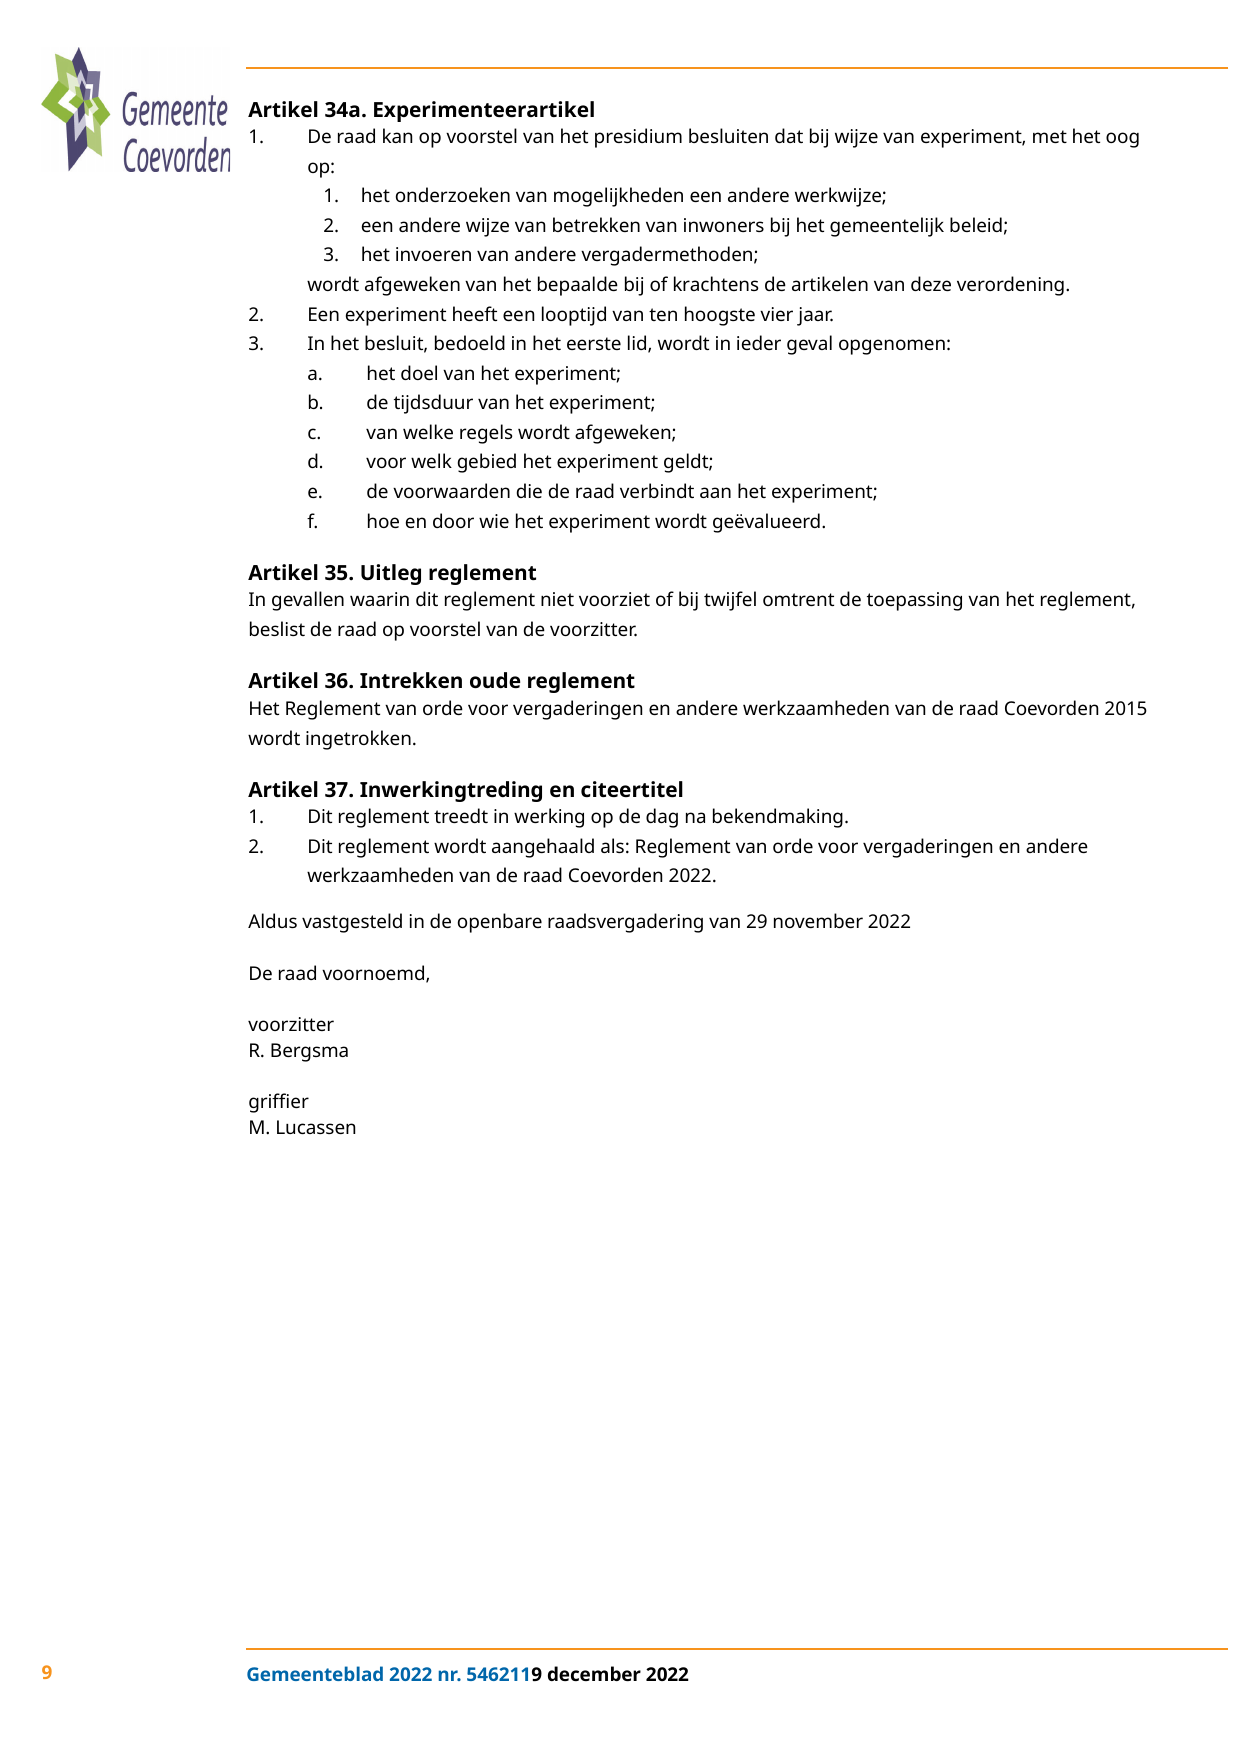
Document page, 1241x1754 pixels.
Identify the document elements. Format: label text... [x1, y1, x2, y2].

text Artikel 35. Uitleg reglement [248, 558, 1152, 587]
list De raad kan op voorstel van het presidium besluiten dat bij wijze van experiment, met het oog op: [248, 123, 1152, 178]
text Artikel 36. Intrekken oude reglement [248, 667, 1152, 695]
list een andere wijze van betrekken van inwoners bij het gemeentelijk beleid; [323, 212, 1152, 238]
list van welke regels wordt afgeweken; [307, 419, 1152, 445]
list de tijdsduur van het experiment; [307, 389, 1152, 415]
text R. Bergsma [248, 1037, 1152, 1063]
text Het Reglement van orde voor vergaderingen en andere werkzaamheden van de raad Coevorden 2015 wordt ingetrokken. [248, 695, 1152, 750]
text Aldus vastgesteld in de openbare raadsvergadering van 29 november 2022 [248, 908, 1152, 934]
picture [41, 47, 231, 172]
text Artikel 37. Inwerkingtreding en citeertitel [248, 775, 1152, 803]
text Artikel 34a. Experimenteerartikel [248, 95, 1152, 123]
text In gevallen waarin dit reglement niet voorziet of bij twijfel omtrent de toepassing van het reglement, beslist de raad op voorstel van de voorzitter. [248, 587, 1152, 642]
list Dit reglement treedt in werking op de dag na bekendmaking. [248, 803, 1152, 829]
list Dit reglement wordt aangehaald als: Reglement van orde voor vergaderingen en andere werkzaamheden van de raad Coevorden 2022. [248, 833, 1152, 888]
list het onderzoeken van mogelijkheden een andere werkwijze; [323, 182, 1152, 208]
text griffier [248, 1088, 1152, 1114]
text M. Lucassen [248, 1114, 1152, 1140]
list de voorwaarden die de raad verbindt aan het experiment; [307, 478, 1152, 504]
list voor welk gebied het experiment geldt; [307, 449, 1152, 474]
list Een experiment heeft een looptijd van ten hoogste vier jaar. [248, 301, 1152, 326]
list het invoeren van andere vergadermethoden; [323, 242, 1152, 267]
list hoe en door wie het experiment wordt geëvalueerd. [307, 508, 1152, 533]
list het doel van het experiment; [307, 360, 1152, 386]
text De raad voornoemd, [248, 960, 1152, 986]
list wordt afgeweken van het bepaalde bij of krachtens de artikelen van deze verordening. [248, 271, 1152, 297]
list In het besluit, bedoeld in het eerste lid, wordt in ieder geval opgenomen: [248, 330, 1152, 356]
text voorzitter [248, 1011, 1152, 1037]
